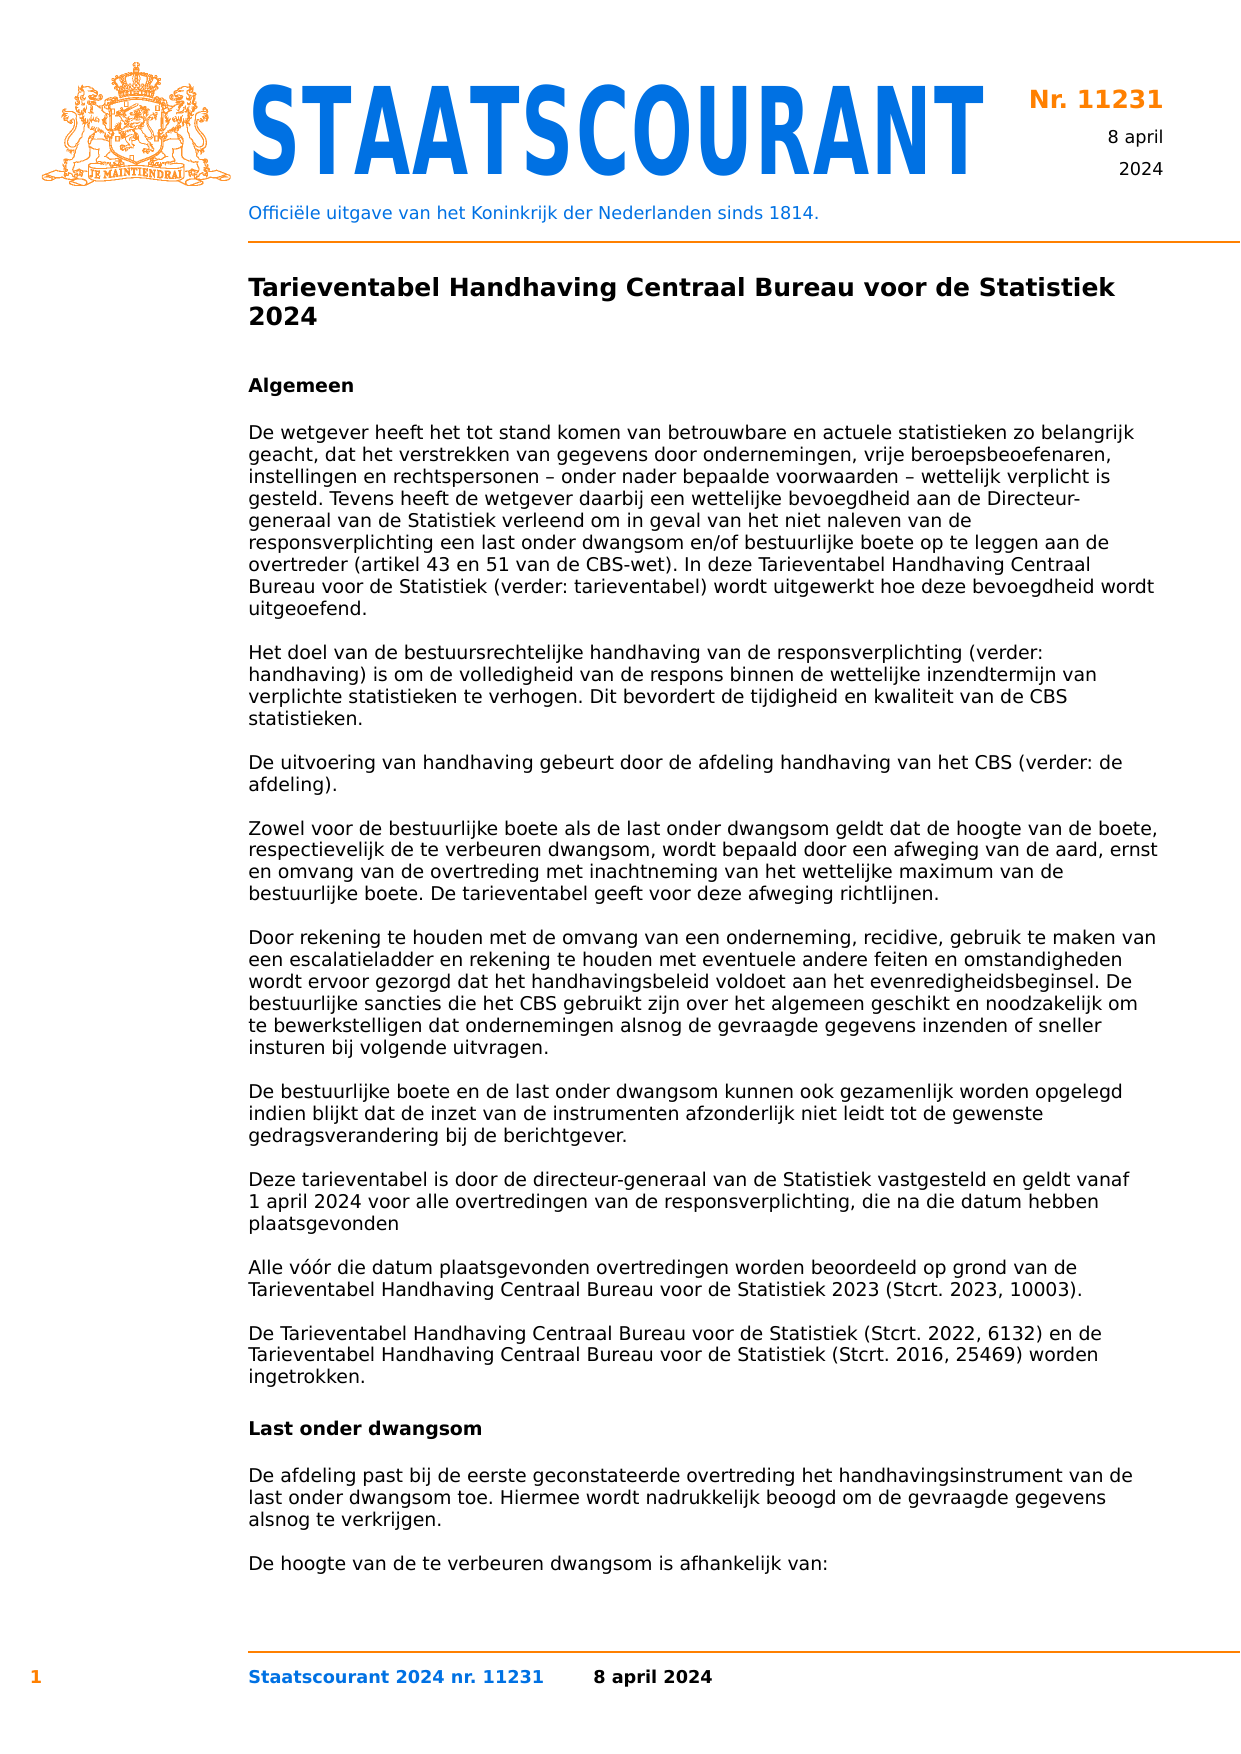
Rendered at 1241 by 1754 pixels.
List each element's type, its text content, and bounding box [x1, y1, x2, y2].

table_cell 8 april [998, 121, 1240, 153]
table_header [25, 62, 248, 241]
text De wetgever heeft het tot stand komen van betrouwbare en actuele statistieken zo belangrijk geacht, dat het verstrekken van gegevens door ondernemingen, vrije beroepsbeoefenaren, instellingen en rechtspersonen – onder nader bepaalde voorwaarden – wettelijk verplicht is gesteld. Tevens heeft de wetgever daarbij een wettelijke bevoegdheid aan de Directeur-generaal van de Statistiek verleend om in geval van het niet naleven van de responsverplichting een last onder dwangsom en/of bestuurlijke boete op te leggen aan de overtreder (artikel 43 en 51 van de CBS-wet). In deze Tarieventabel Handhaving Centraal Bureau voor de Statistiek (verder: tarieventabel) wordt uitgewerkt hoe deze bevoegdheid wordt uitgeoefend. [248, 422, 1163, 620]
text De hoogte van de te verbeuren dwangsom is afhankelijk van: [248, 1553, 1163, 1575]
subtitle Last onder dwangsom [248, 1418, 1163, 1440]
subtitle Tarieventabel Handhaving Centraal Bureau voor de Statistiek 2024 [248, 273, 1163, 331]
text Het doel van de bestuursrechtelijke handhaving van de responsverplichting (verder: handhaving) is om de volledigheid van de respons binnen de wettelijke inzendtermijn van verplichte statistieken te verhogen. Dit bevordert de tijdigheid en kwaliteit van de CBS statistieken. [248, 642, 1163, 730]
picture [41, 62, 231, 186]
table_header STAATSCOURANT [248, 62, 998, 203]
subtitle Algemeen [248, 375, 1163, 397]
text De Tarieventabel Handhaving Centraal Bureau voor de Statistiek (Stcrt. 2022, 6132) en de Tarieventabel Handhaving Centraal Bureau voor de Statistiek (Stcrt. 2016, 25469) worden ingetrokken. [248, 1322, 1163, 1388]
text De bestuurlijke boete en de last onder dwangsom kunnen ook gezamenlijk worden opgelegd indien blijkt dat de inzet van de instrumenten afzonderlijk niet leidt tot de gewenste gedragsverandering bij de berichtgever. [248, 1081, 1163, 1147]
text De uitvoering van handhaving gebeurt door de afdeling handhaving van het CBS (verder: de afdeling). [248, 752, 1163, 796]
table_cell Officiële uitgave van het Koninkrijk der Nederlanden sinds 1814. [248, 203, 1240, 241]
text Deze tarieventabel is door de directeur-generaal van de Statistiek vastgesteld en geldt vanaf 1 april 2024 voor alle overtredingen van de responsverplichting, die na die datum hebben plaatsgevonden [248, 1169, 1163, 1235]
text Door rekening te houden met de omvang van een onderneming, recidive, gebruik te maken van een escalatieladder en rekening te houden met eventuele andere feiten en omstandigheden wordt ervoor gezorgd dat het handhavingsbeleid voldoet aan het evenredigheidsbeginsel. De bestuurlijke sancties die het CBS gebruikt zijn over het algemeen geschikt en noodzakelijk om te bewerkstelligen dat ondernemingen alsnog de gevraagde gegevens inzenden of sneller insturen bij volgende uitvragen. [248, 927, 1163, 1059]
table_cell 2024 [998, 153, 1240, 203]
table_header Nr. 11231 [998, 62, 1240, 121]
text Zowel voor de bestuurlijke boete als de last onder dwangsom geldt dat de hoogte van de boete, respectievelijk de te verbeuren dwangsom, wordt bepaald door een afweging van de aard, ernst en omvang van de overtreding met inachtneming van het wettelijke maximum van de bestuurlijke boete. De tarieventabel geeft voor deze afweging richtlijnen. [248, 817, 1163, 905]
text De afdeling past bij de eerste geconstateerde overtreding het handhavingsinstrument van de last onder dwangsom toe. Hiermee wordt nadrukkelijk beoogd om de gevraagde gegevens alsnog te verkrijgen. [248, 1465, 1163, 1531]
text Alle vóór die datum plaatsgevonden overtredingen worden beoordeeld op grond van de Tarieventabel Handhaving Centraal Bureau voor de Statistiek 2023 (Stcrt. 2023, 10003). [248, 1257, 1163, 1301]
